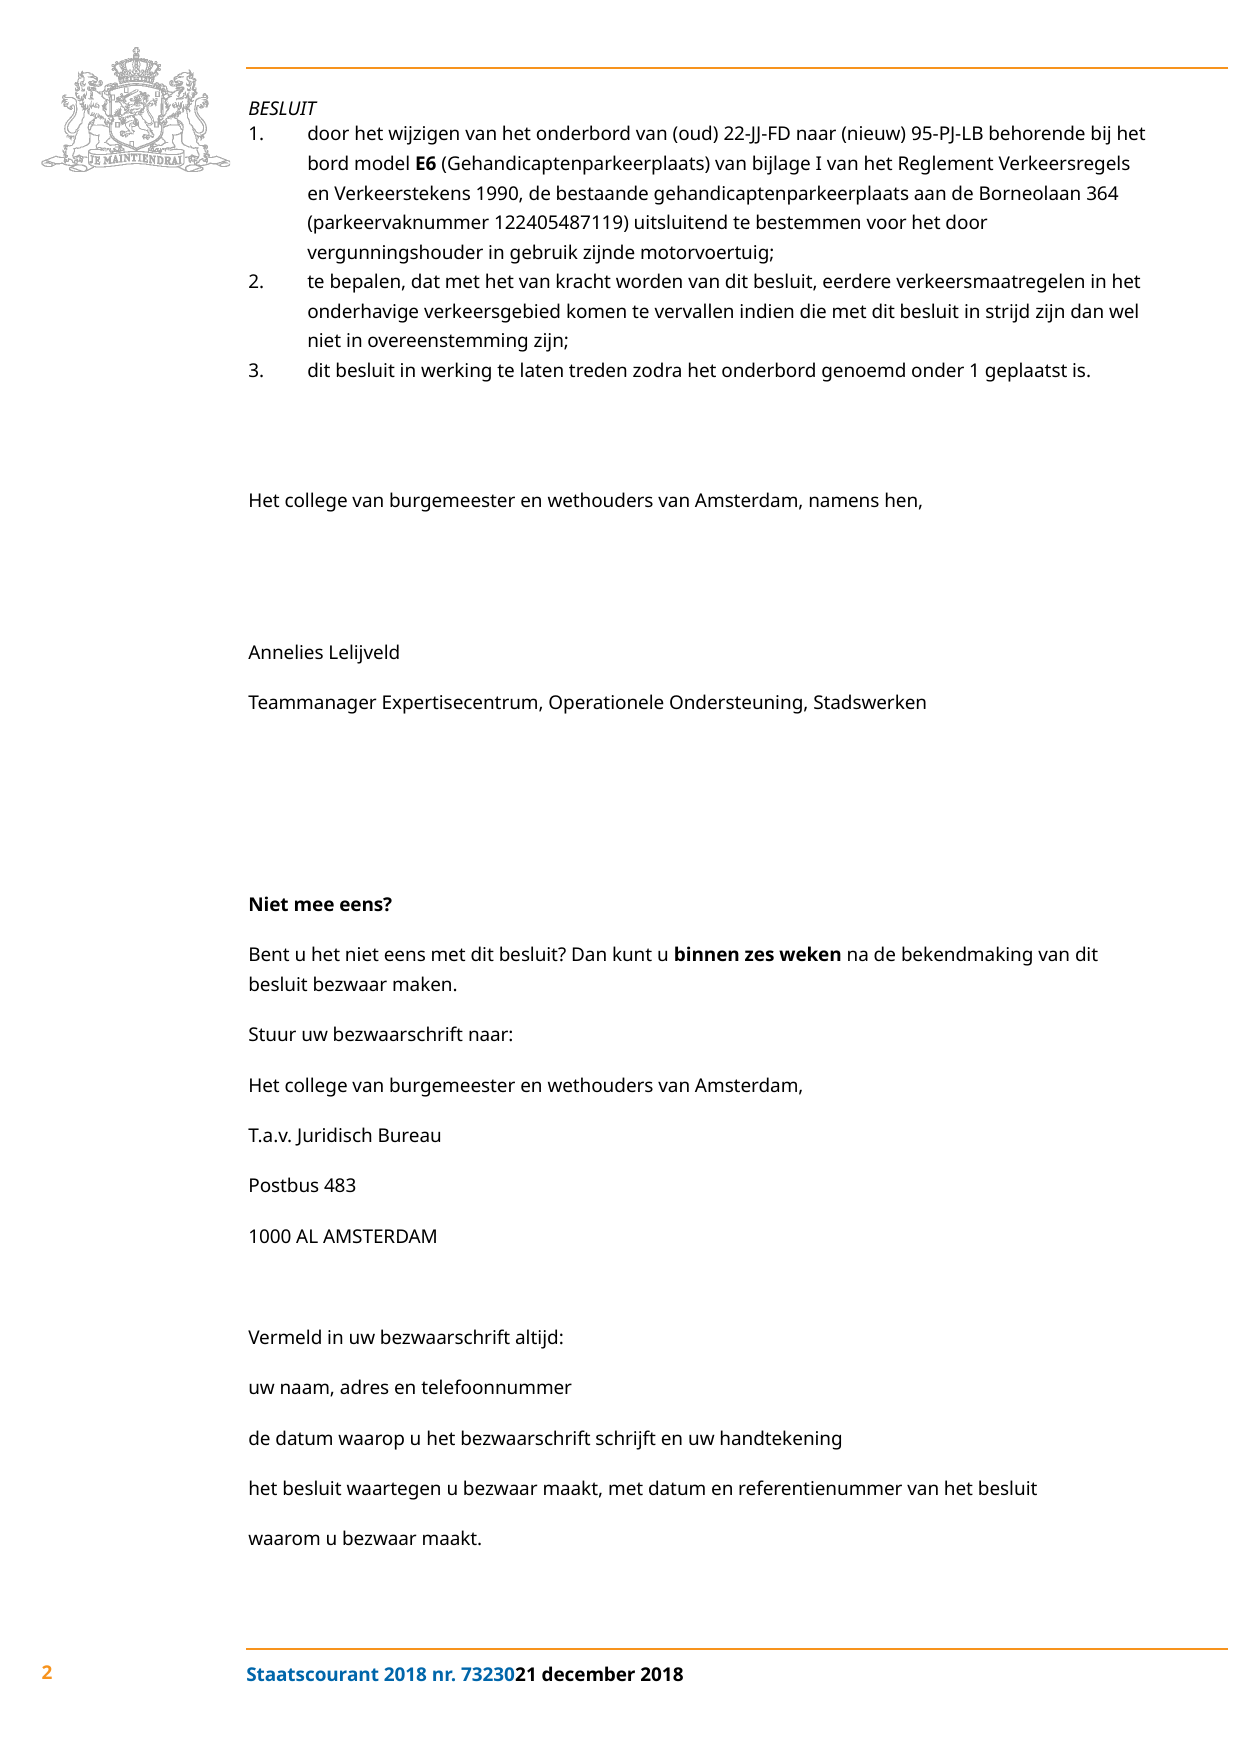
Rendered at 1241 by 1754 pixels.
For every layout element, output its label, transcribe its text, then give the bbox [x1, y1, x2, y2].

text Bent u het niet eens met dit besluit? Dan kunt u binnen zes weken na de bekendmaking van dit besluit bezwaar maken. [248, 941, 1152, 997]
text Vermeld in uw bezwaarschrift altijd: [248, 1324, 1152, 1349]
picture [41, 47, 231, 172]
list door het wijzigen van het onderbord van (oud) 22-JJ-FD naar (nieuw) 95-PJ-LB behorende bij het bord model E6 (Gehandicaptenparkeerplaats) van bijlage I van het Reglement Verkeersregels en Verkeerstekens 1990, de bestaande gehandicaptenparkeerplaats aan de Borneolaan 364 (parkeervaknummer 122405487119) uitsluitend te bestemmen voor het door vergunningshouder in gebruik zijnde motorvoertuig; [248, 121, 1152, 264]
text Teammanager Expertisecentrum, Operationele Ondersteuning, Stadswerken [248, 689, 1152, 715]
text Niet mee eens? [248, 891, 1152, 917]
text het besluit waartegen u bezwaar maakt, met datum en referentienummer van het besluit [248, 1475, 1152, 1501]
list dit besluit in werking te laten treden zodra het onderbord genoemd onder 1 geplaatst is. [248, 357, 1152, 383]
list te bepalen, dat met het van kracht worden van dit besluit, eerdere verkeersmaatregelen in het onderhavige verkeersgebied komen te vervallen indien die met dit besluit in strijd zijn dan wel niet in overeenstemming zijn; [248, 268, 1152, 353]
text Postbus 483 [248, 1173, 1152, 1198]
text Stuur uw bezwaarschrift naar: [248, 1021, 1152, 1047]
text de datum waarop u het bezwaarschrift schrijft en uw handtekening [248, 1425, 1152, 1450]
text uw naam, adres en telefoonnummer [248, 1374, 1152, 1400]
text T.a.v. Juridisch Bureau [248, 1122, 1152, 1148]
text Het college van burgemeester en wethouders van Amsterdam, [248, 1072, 1152, 1097]
text 1000 AL AMSTERDAM [248, 1223, 1152, 1249]
text Het college van burgemeester en wethouders van Amsterdam, namens hen, [248, 488, 1152, 513]
text Annelies Lelijveld [248, 639, 1152, 664]
text waarom u bezwaar maakt. [248, 1526, 1152, 1551]
text BESLUIT [248, 95, 1152, 121]
